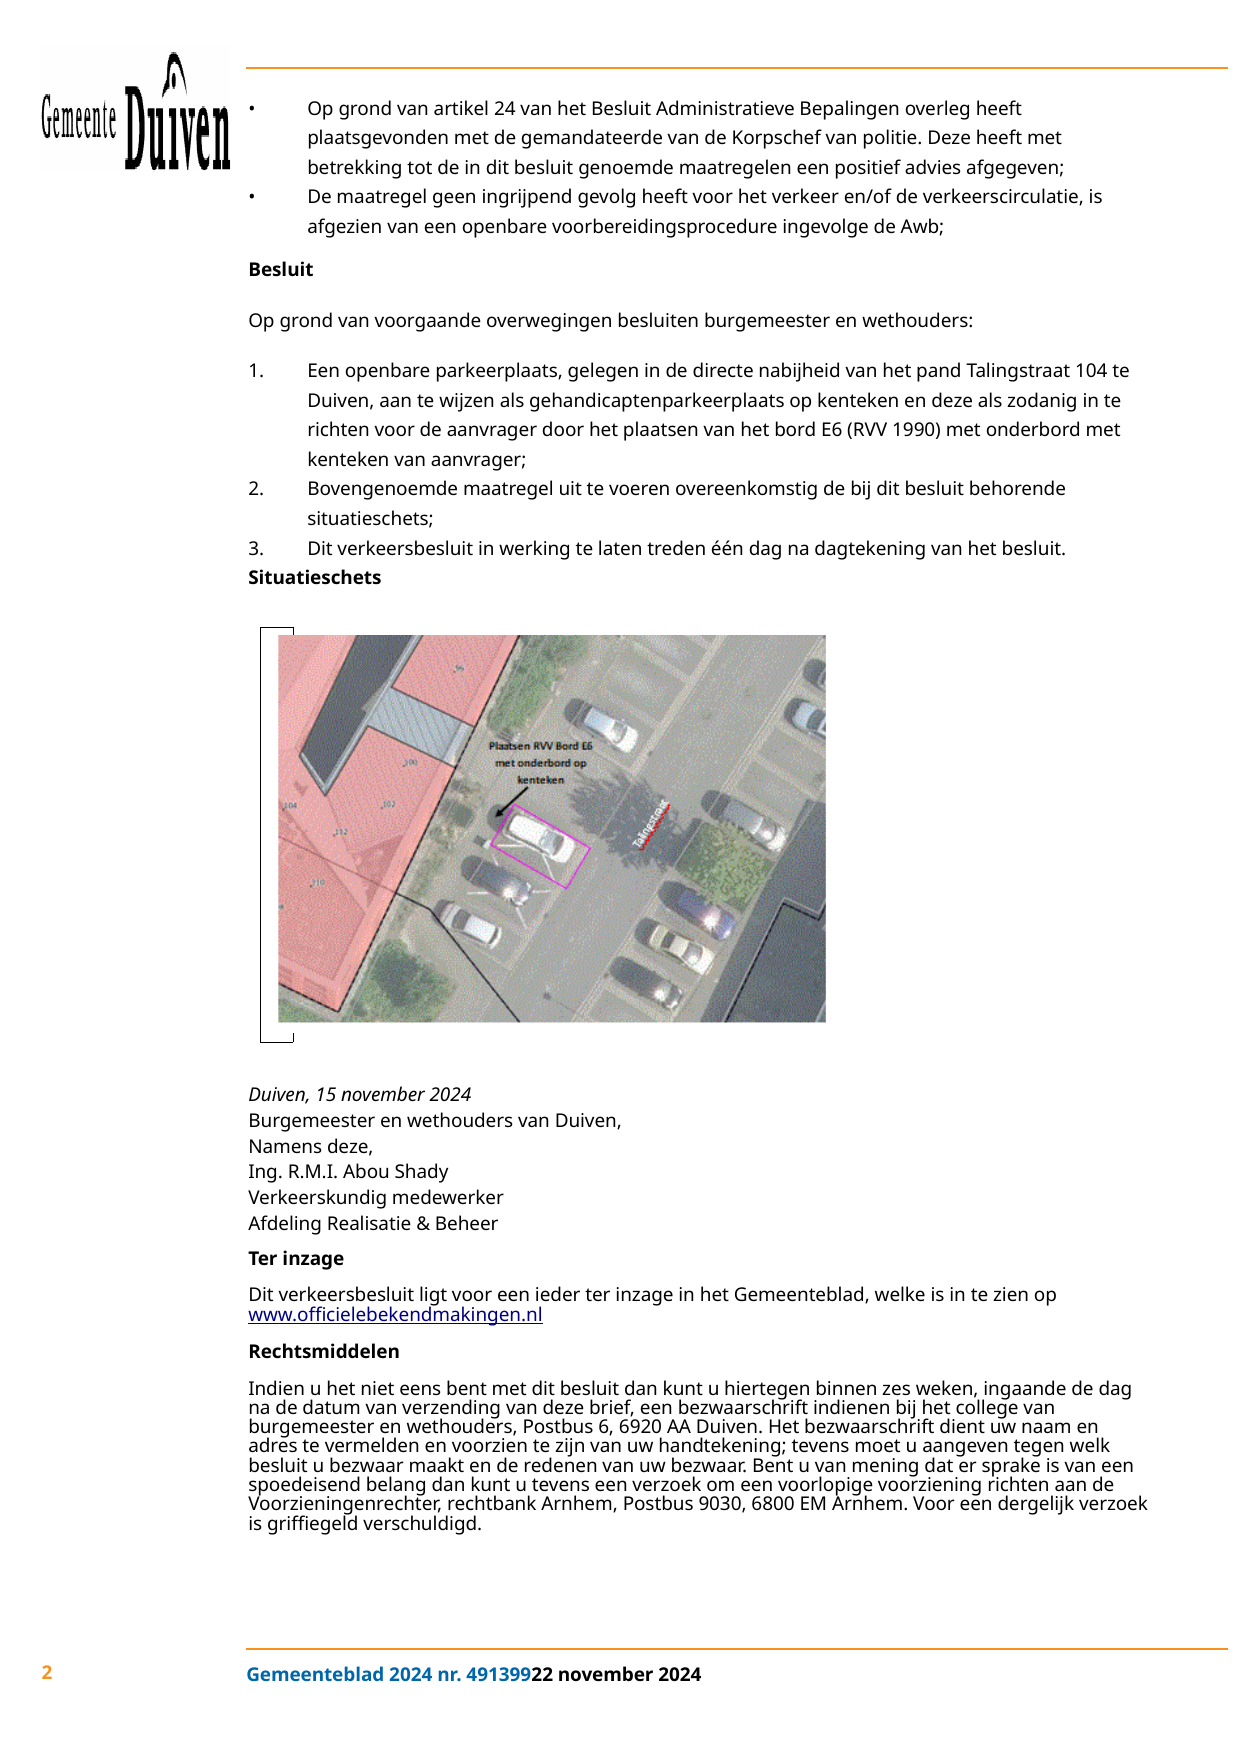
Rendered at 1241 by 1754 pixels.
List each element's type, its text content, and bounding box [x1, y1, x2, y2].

list Een openbare parkeerplaats, gelegen in de directe nabijheid van het pand Talingstraat 104 te Duiven, aan te wijzen als gehandicaptenparkeerplaats op kenteken en deze als zodanig in te richten voor de aanvrager door het plaatsen van het bord E6 (RVV 1990) met onderbord met kenteken van aanvrager; [248, 357, 1152, 472]
text Afdeling Realisatie & Beheer [248, 1210, 1152, 1236]
picture [41, 47, 231, 172]
text Dit verkeersbesluit ligt voor een ieder ter inzage in het Gemeenteblad, welke is in te zien op www.officielebekendmakingen.nl [248, 1286, 1152, 1325]
text Verkeerskundig medewerker [248, 1184, 1152, 1210]
text Rechtsmiddelen [248, 1343, 1152, 1362]
text Indien u het niet eens bent met dit besluit dan kunt u hiertegen binnen zes weken, ingaande de dag na de datum van verzending van deze brief, een bezwaarschrift indienen bij het college van burgemeester en wethouders, Postbus 6, 6920 AA Duiven. Het bezwaarschrift dient uw naam en adres te vermelden en voorzien te zijn van uw handtekening; tevens moet u aangeven tegen welk besluit u bezwaar maakt en de redenen van uw bezwaar. Bent u van mening dat er sprake is van een spoedeisend belang dan kunt u tevens een verzoek om een voorlopige voorziening richten aan de Voorzieningenrechter, rechtbank Arnhem, Postbus 9030, 6800 EM Arnhem. Voor een dergelijk verzoek is griffiegeld verschuldigd. [248, 1380, 1152, 1534]
text Ing. R.M.I. Abou Shady [248, 1159, 1152, 1184]
text Situatieschets [248, 564, 1152, 590]
text Ter inzage [248, 1249, 1152, 1269]
text Duiven, 15 november 2024 [248, 1081, 1152, 1107]
list Bovengenoemde maatregel uit te voeren overeenkomstig de bij dit besluit behorende situatieschets; [248, 476, 1152, 531]
text Burgemeester en wethouders van Duiven, [248, 1107, 1152, 1133]
text Namens deze, [248, 1133, 1152, 1159]
text Op grond van voorgaande overwegingen besluiten burgemeester en wethouders: [248, 307, 1152, 332]
list Op grond van artikel 24 van het Besluit Administratieve Bepalingen overleg heeft plaatsgevonden met de gemandateerde van de Korpschef van politie. Deze heeft met betrekking tot de in dit besluit genoemde maatregelen een positief advies afgegeven; [248, 95, 1152, 180]
text Besluit [248, 256, 1152, 282]
picture [268, 635, 860, 1033]
list Dit verkeersbesluit in werking te laten treden één dag na dagtekening van het besluit. [248, 535, 1152, 560]
list De maatregel geen ingrijpend gevolg heeft voor het verkeer en/of de verkeerscirculatie, is afgezien van een openbare voorbereidingsprocedure ingevolge de Awb; [248, 183, 1152, 239]
